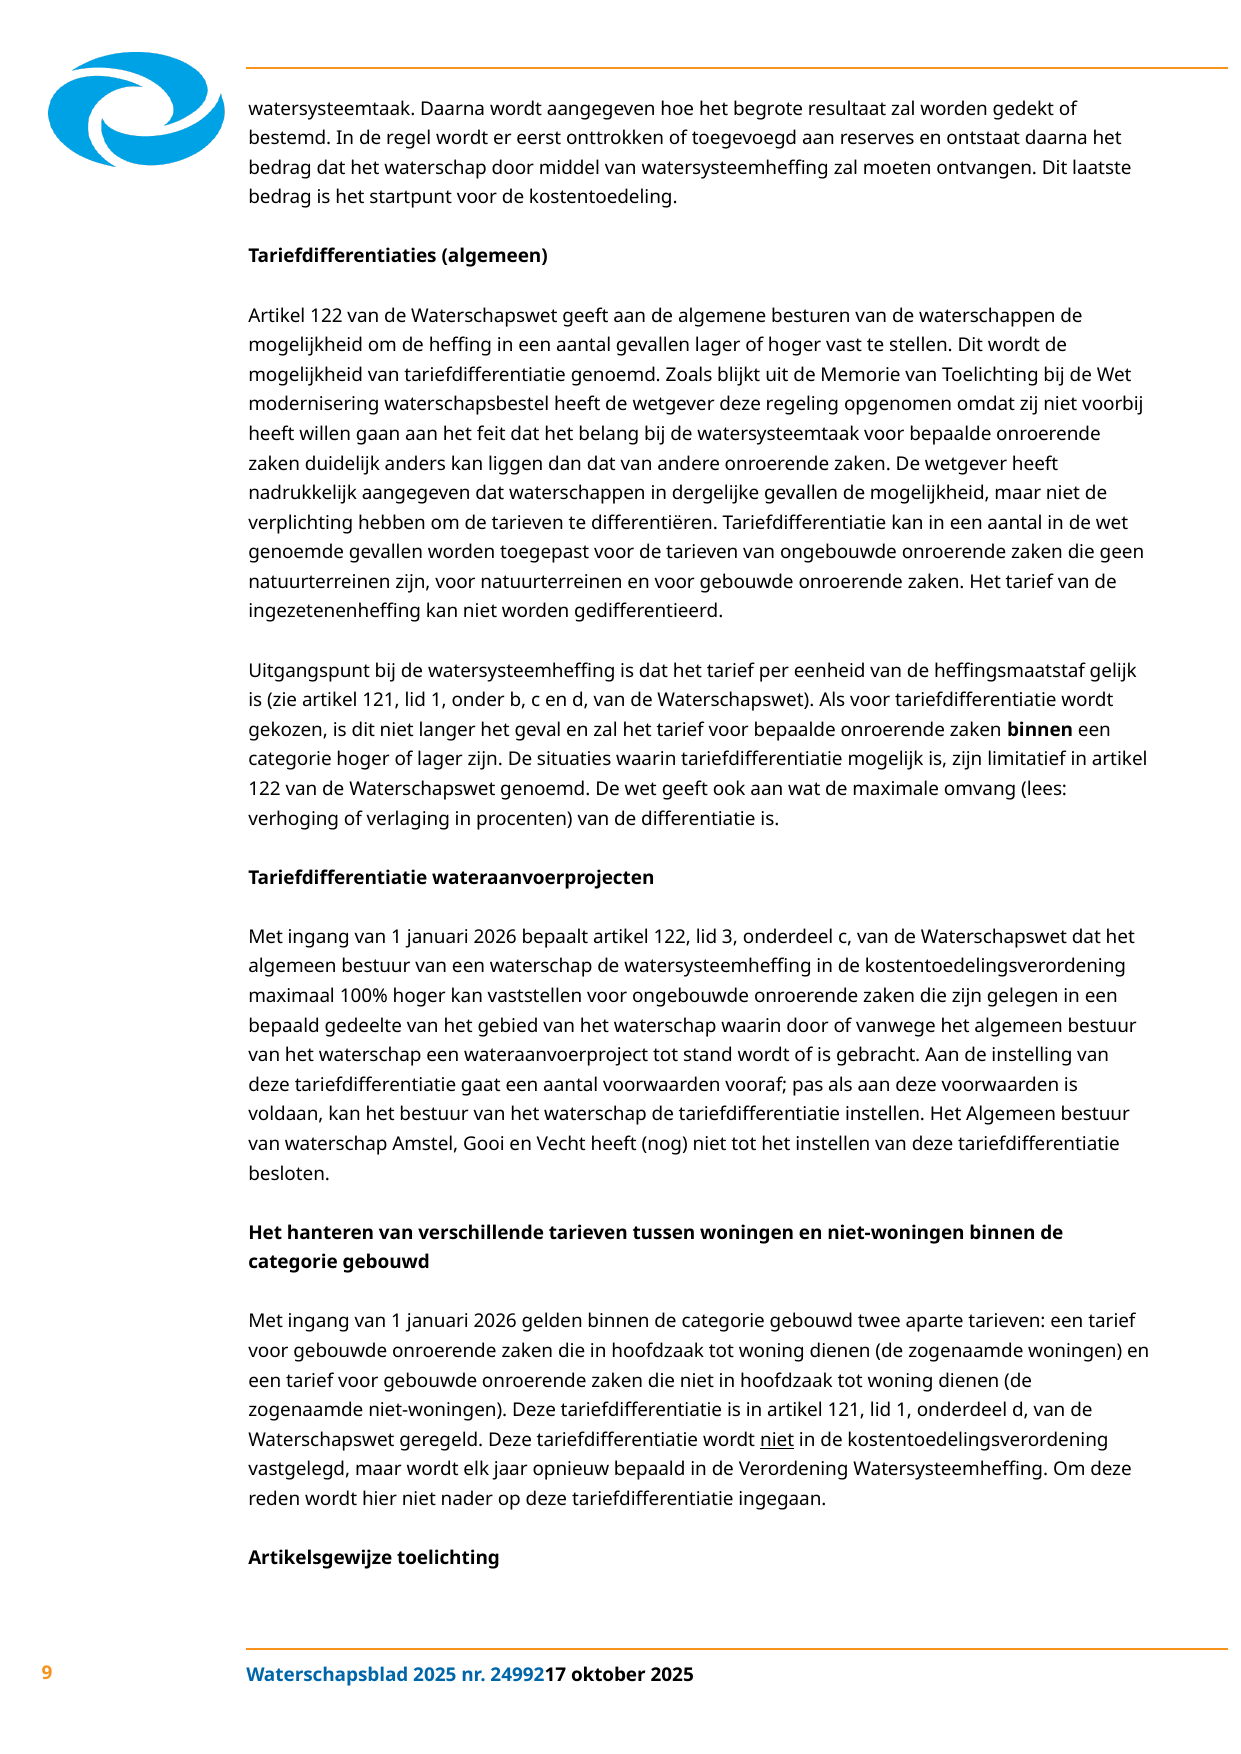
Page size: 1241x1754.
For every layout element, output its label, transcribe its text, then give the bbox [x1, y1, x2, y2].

text watersysteemtaak. Daarna wordt aangegeven hoe het begrote resultaat zal worden gedekt of bestemd. In de regel wordt er eerst onttrokken of toegevoegd aan reserves en ontstaat daarna het bedrag dat het waterschap door middel van watersysteemheffing zal moeten ontvangen. Dit laatste bedrag is het startpunt voor de kostentoedeling. [248, 95, 1152, 209]
text Met ingang van 1 januari 2026 gelden binnen de categorie gebouwd twee aparte tarieven: een tarief voor gebouwde onroerende zaken die in hoofdzaak tot woning dienen (de zogenaamde woningen) en een tarief voor gebouwde onroerende zaken die niet in hoofdzaak tot woning dienen (de zogenaamde niet-woningen). Deze tariefdifferentiatie is in artikel 121, lid 1, onderdeel d, van de Waterschapswet geregeld. Deze tariefdifferentiatie wordt niet in de kostentoedelingsverordening vastgelegd, maar wordt elk jaar opnieuw bepaald in de Verordening Watersysteemheffing. Om deze reden wordt hier niet nader op deze tariefdifferentiatie ingegaan. [248, 1308, 1152, 1511]
picture [41, 47, 231, 172]
text Het hanteren van verschillende tarieven tussen woningen en niet-woningen binnen de categorie gebouwd [248, 1219, 1152, 1274]
text Artikelsgewijze toelichting [248, 1544, 1152, 1570]
text Uitgangspunt bij de watersysteemheffing is dat het tarief per eenheid van de heffingsmaatstaf gelijk is (zie artikel 121, lid 1, onder b, c en d, van de Waterschapswet). Als voor tariefdifferentiatie wordt gekozen, is dit niet langer het geval en zal het tarief voor bepaalde onroerende zaken binnen een categorie hoger of lager zijn. De situaties waarin tariefdifferentiatie mogelijk is, zijn limitatief in artikel 122 van de Waterschapswet genoemd. De wet geeft ook aan wat de maximale omvang (lees: verhoging of verlaging in procenten) van de differentiatie is. [248, 657, 1152, 831]
text Artikel 122 van de Waterschapswet geeft aan de algemene besturen van de waterschappen de mogelijkheid om de heffing in een aantal gevallen lager of hoger vast te stellen. Dit wordt de mogelijkheid van tariefdifferentiatie genoemd. Zoals blijkt uit de Memorie van Toelichting bij de Wet modernisering waterschapsbestel heeft de wetgever deze regeling opgenomen omdat zij niet voorbij heeft willen gaan aan het feit dat het belang bij de watersysteemtaak voor bepaalde onroerende zaken duidelijk anders kan liggen dan dat van andere onroerende zaken. De wetgever heeft nadrukkelijk aangegeven dat waterschappen in dergelijke gevallen de mogelijkheid, maar niet de verplichting hebben om de tarieven te differentiëren. Tariefdifferentiatie kan in een aantal in de wet genoemde gevallen worden toegepast voor de tarieven van ongebouwde onroerende zaken die geen natuurterreinen zijn, voor natuurterreinen en voor gebouwde onroerende zaken. Het tarief van de ingezetenenheffing kan niet worden gedifferentieerd. [248, 302, 1152, 623]
text Met ingang van 1 januari 2026 bepaalt artikel 122, lid 3, onderdeel c, van de Waterschapswet dat het algemeen bestuur van een waterschap de watersysteemheffing in de kostentoedelingsverordening maximaal 100% hoger kan vaststellen voor ongebouwde onroerende zaken die zijn gelegen in een bepaald gedeelte van het gebied van het waterschap waarin door of vanwege het algemeen bestuur van het waterschap een wateraanvoerproject tot stand wordt of is gebracht. Aan de instelling van deze tariefdifferentiatie gaat een aantal voorwaarden vooraf; pas als aan deze voorwaarden is voldaan, kan het bestuur van het waterschap de tariefdifferentiatie instellen. Het Algemeen bestuur van waterschap Amstel, Gooi en Vecht heeft (nog) niet tot het instellen van deze tariefdifferentiatie besloten. [248, 923, 1152, 1186]
text Tariefdifferentiatie wateraanvoerprojecten [248, 864, 1152, 890]
text Tariefdifferentiaties (algemeen) [248, 243, 1152, 268]
